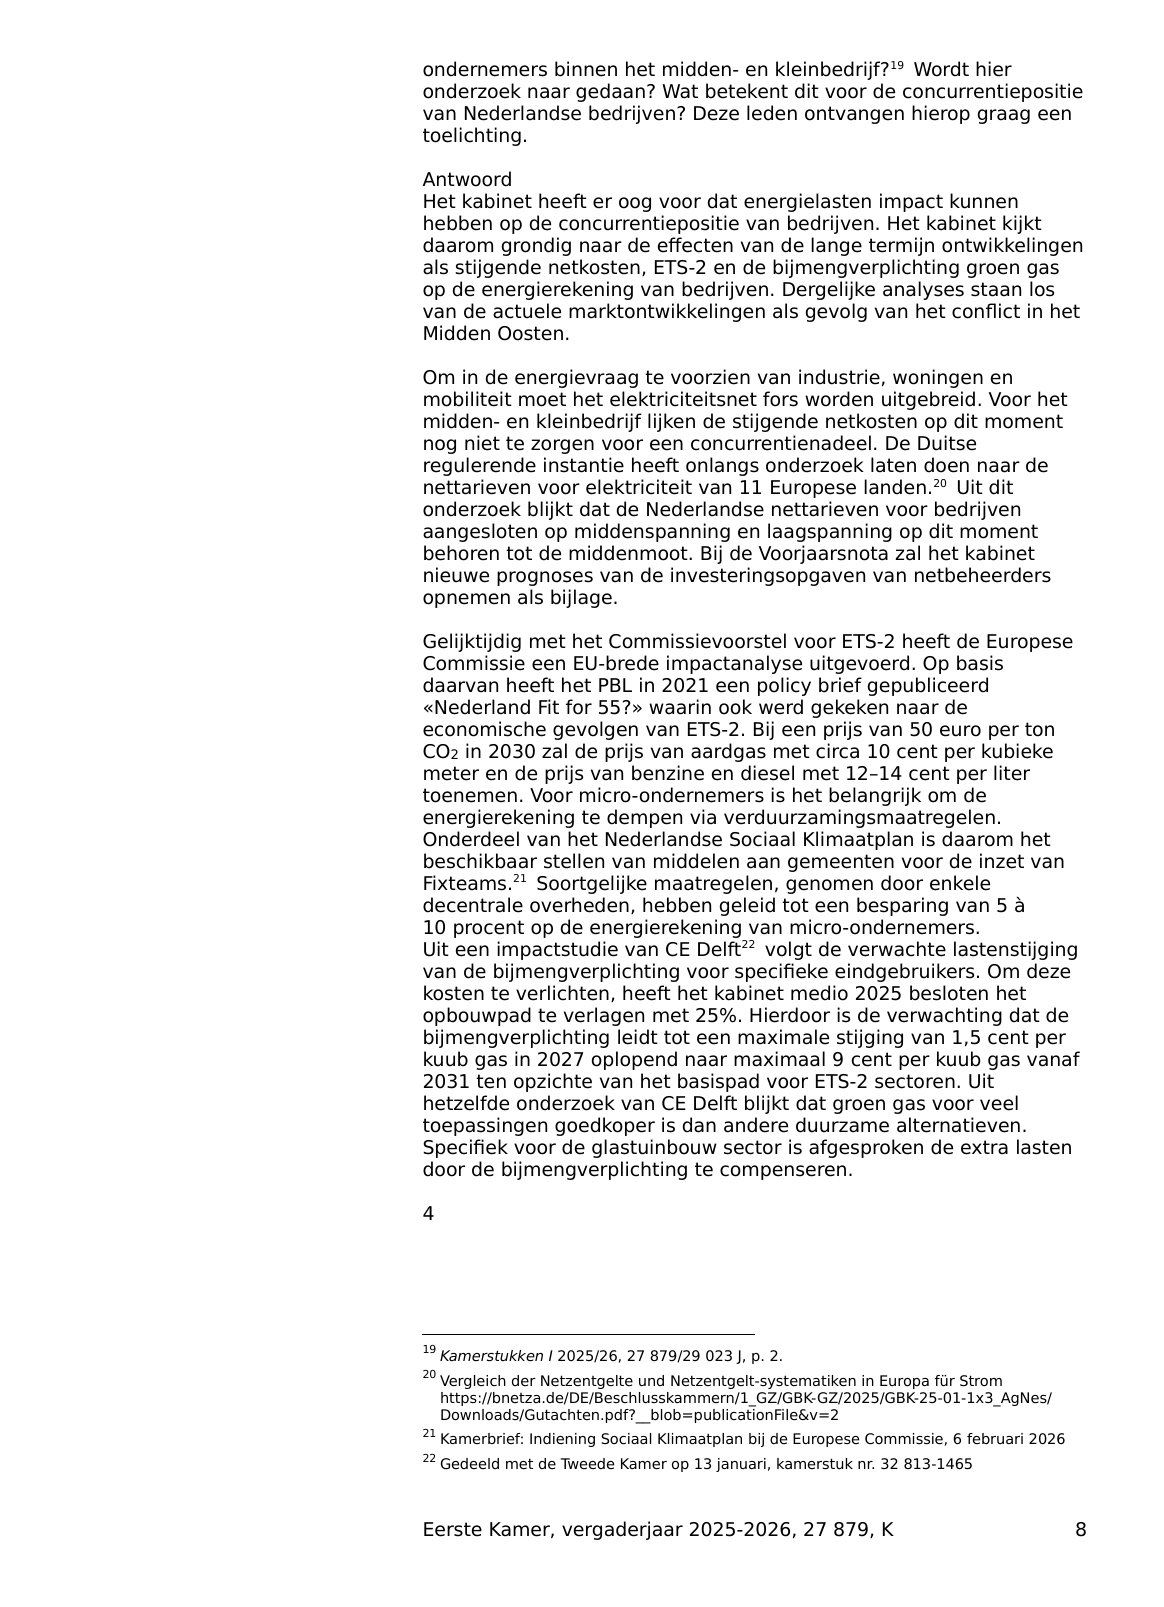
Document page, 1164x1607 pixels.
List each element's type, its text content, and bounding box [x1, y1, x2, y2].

text ondernemers binnen het midden- en kleinbedrijf? Wordt hier onderzoek naar gedaan? Wat betekent dit voor de concurrentiepositie van Nederlandse bedrijven? Deze leden ontvangen hierop graag een toelichting. [422, 59, 1087, 147]
text Kamerstukken I 2025/26, 27 879/29 023 J, p. 2. [422, 1343, 1087, 1366]
text Gelijktijdig met het Commissievoorstel voor ETS-2 heeft de Europese Commissie een EU-brede impactanalyse uitgevoerd. Op basis daarvan heeft het PBL in 2021 een policy brief gepubliceerd «Nederland Fit for 55?» waarin ook werd gekeken naar de economische gevolgen van ETS-2. Bij een prijs van 50 euro per ton CO2 in 2030 zal de prijs van aardgas met circa 10 cent per kubieke meter en de prijs van benzine en diesel met 12–14 cent per liter toenemen. Voor micro-ondernemers is het belangrijk om de energierekening te dempen via verduurzamingsmaatregelen. Onderdeel van het Nederlandse Sociaal Klimaatplan is daarom het beschikbaar stellen van middelen aan gemeenten voor de inzet van Fixteams. Soortgelijke maatregelen, genomen door enkele decentrale overheden, hebben geleid tot een besparing van 5 à 10 procent op de energierekening van micro-ondernemers. [422, 631, 1087, 939]
text Vergleich der Netzentgelte und Netzentgelt-systematiken in Europa für Strom https://bnetza.de/DE/Beschlusskammern/1_GZ/GBK-GZ/2025/GBK-25-01-1x3_AgNes/Downloads/Gutachten.pdf?__blob=publicationFile&v=2 [422, 1368, 1087, 1424]
text 4 [422, 1203, 1087, 1225]
text Gedeeld met de Tweede Kamer op 13 januari, kamerstuk nr. 32 813-1465 [422, 1452, 1087, 1474]
text Het kabinet heeft er oog voor dat energielasten impact kunnen hebben op de concurrentiepositie van bedrijven. Het kabinet kijkt daarom grondig naar de effecten van de lange termijn ontwikkelingen als stijgende netkosten, ETS-2 en de bijmengverplichting groen gas op de energierekening van bedrijven. Dergelijke analyses staan los van de actuele marktontwikkelingen als gevolg van het conflict in het Midden Oosten. [422, 191, 1087, 345]
text Kamerbrief: Indiening Sociaal Klimaatplan bij de Europese Commissie, 6 februari 2026 [422, 1427, 1087, 1449]
text Antwoord [422, 169, 1087, 191]
text Uit een impactstudie van CE Delft volgt de verwachte lastenstijging van de bijmengverplichting voor specifieke eindgebruikers. Om deze kosten te verlichten, heeft het kabinet medio 2025 besloten het opbouwpad te verlagen met 25%. Hierdoor is de verwachting dat de bijmengverplichting leidt tot een maximale stijging van 1,5 cent per kuub gas in 2027 oplopend naar maximaal 9 cent per kuub gas vanaf 2031 ten opzichte van het basispad voor ETS-2 sectoren. Uit hetzelfde onderzoek van CE Delft blijkt dat groen gas voor veel toepassingen goedkoper is dan andere duurzame alternatieven. Specifiek voor de glastuinbouw sector is afgesproken de extra lasten door de bijmengverplichting te compenseren. [422, 939, 1087, 1181]
text Om in de energievraag te voorzien van industrie, woningen en mobiliteit moet het elektriciteitsnet fors worden uitgebreid. Voor het midden- en kleinbedrijf lijken de stijgende netkosten op dit moment nog niet te zorgen voor een concurrentienadeel. De Duitse regulerende instantie heeft onlangs onderzoek laten doen naar de nettarieven voor elektriciteit van 11 Europese landen. Uit dit onderzoek blijkt dat de Nederlandse nettarieven voor bedrijven aangesloten op middenspanning en laagspanning op dit moment behoren tot de middenmoot. Bij de Voorjaarsnota zal het kabinet nieuwe prognoses van de investeringsopgaven van netbeheerders opnemen als bijlage. [422, 367, 1087, 609]
